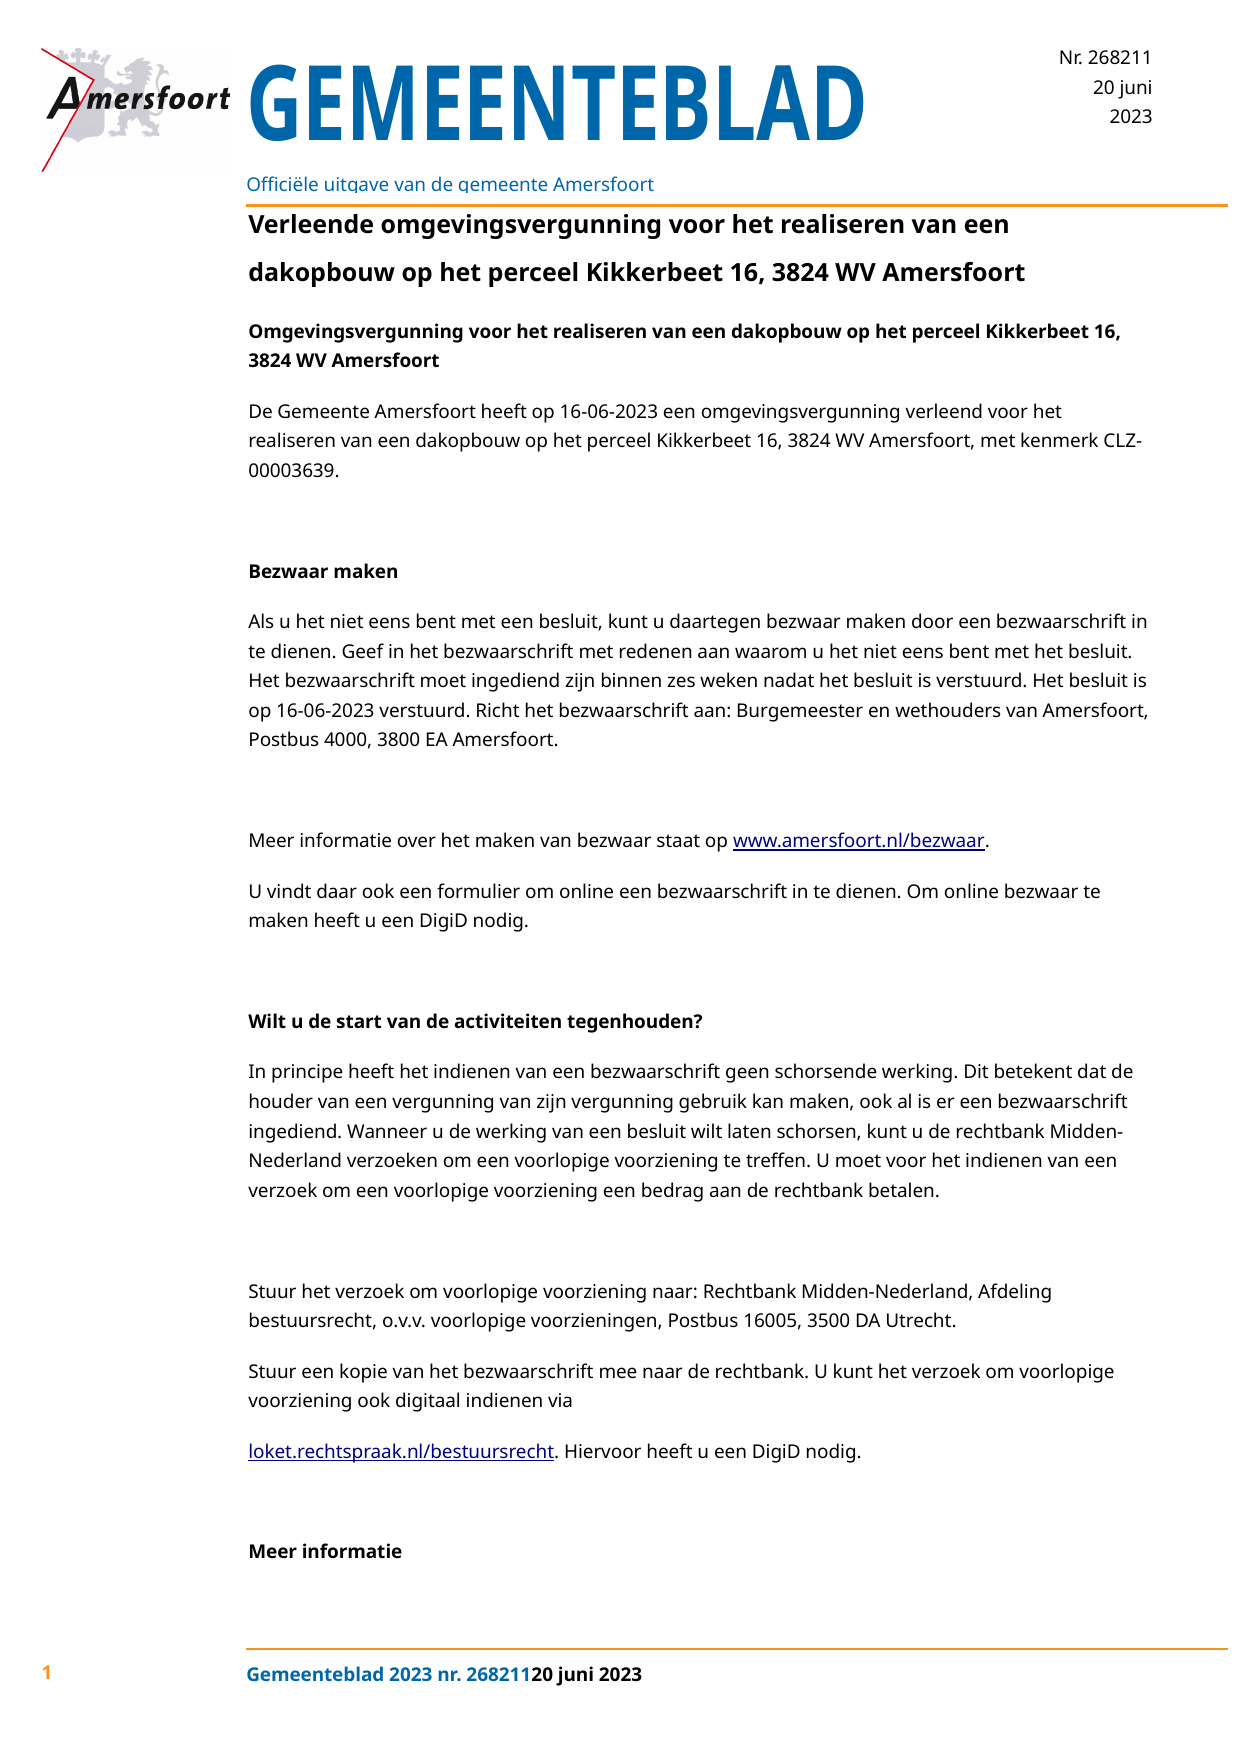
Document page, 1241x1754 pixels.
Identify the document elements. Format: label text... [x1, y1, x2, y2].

text U vindt daar ook een formulier om online een bezwaarschrift in te dienen. Om online bezwaar te maken heeft u een DigiD nodig. [248, 878, 1152, 933]
text In principe heeft het indienen van een bezwaarschrift geen schorsende werking. Dit betekent dat de houder van een vergunning van zijn vergunning gebruik kan maken, ook al is er een bezwaarschrift ingediend. Wanneer u de werking van een besluit wilt laten schorsen, kunt u de rechtbank Midden-Nederland verzoeken om een voorlopige voorziening te treffen. U moet voor het indienen van een verzoek om een voorlopige voorziening een bedrag aan de rechtbank betalen. [248, 1059, 1152, 1203]
text Wilt u de start van de activiteiten tegenhouden? [248, 1008, 1152, 1034]
text Als u het niet eens bent met een besluit, kunt u daartegen bezwaar maken door een bezwaarschrift in te dienen. Geef in het bezwaarschrift met redenen aan waarom u het niet eens bent met het besluit. Het bezwaarschrift moet ingediend zijn binnen zes weken nadat het besluit is verstuurd. Het besluit is op 16-06-2023 verstuurd. Richt het bezwaarschrift aan: Burgemeester en wethouders van Amersfoort, Postbus 4000, 3800 EA Amersfoort. [248, 608, 1152, 752]
text Meer informatie over het maken van bezwaar staat op www.amersfoort.nl/bezwaar. [248, 827, 1152, 853]
text Omgevingsvergunning voor het realiseren van een dakopbouw op het perceel Kikkerbeet 16, 3824 WV Amersfoort [248, 318, 1152, 373]
picture [41, 47, 231, 172]
text De Gemeente Amersfoort heeft op 16-06-2023 een omgevingsvergunning verleend voor het realiseren van een dakopbouw op het perceel Kikkerbeet 16, 3824 WV Amersfoort, met kenmerk CLZ-00003639. [248, 398, 1152, 483]
text Verleende omgevingsvergunning voor het realiseren van een dakopbouw op het perceel Kikkerbeet 16, 3824 WV Amersfoort [248, 207, 1152, 288]
text loket.rechtspraak.nl/bestuursrecht. Hiervoor heeft u een DigiD nodig. [248, 1438, 1152, 1464]
text Stuur een kopie van het bezwaarschrift mee naar de rechtbank. U kunt het verzoek om voorlopige voorziening ook digitaal indienen via [248, 1358, 1152, 1413]
text Bezwaar maken [248, 558, 1152, 584]
text Meer informatie [248, 1539, 1152, 1564]
text Stuur het verzoek om voorlopige voorziening naar: Rechtbank Midden-Nederland, Afdeling bestuursrecht, o.v.v. voorlopige voorzieningen, Postbus 16005, 3500 DA Utrecht. [248, 1278, 1152, 1333]
